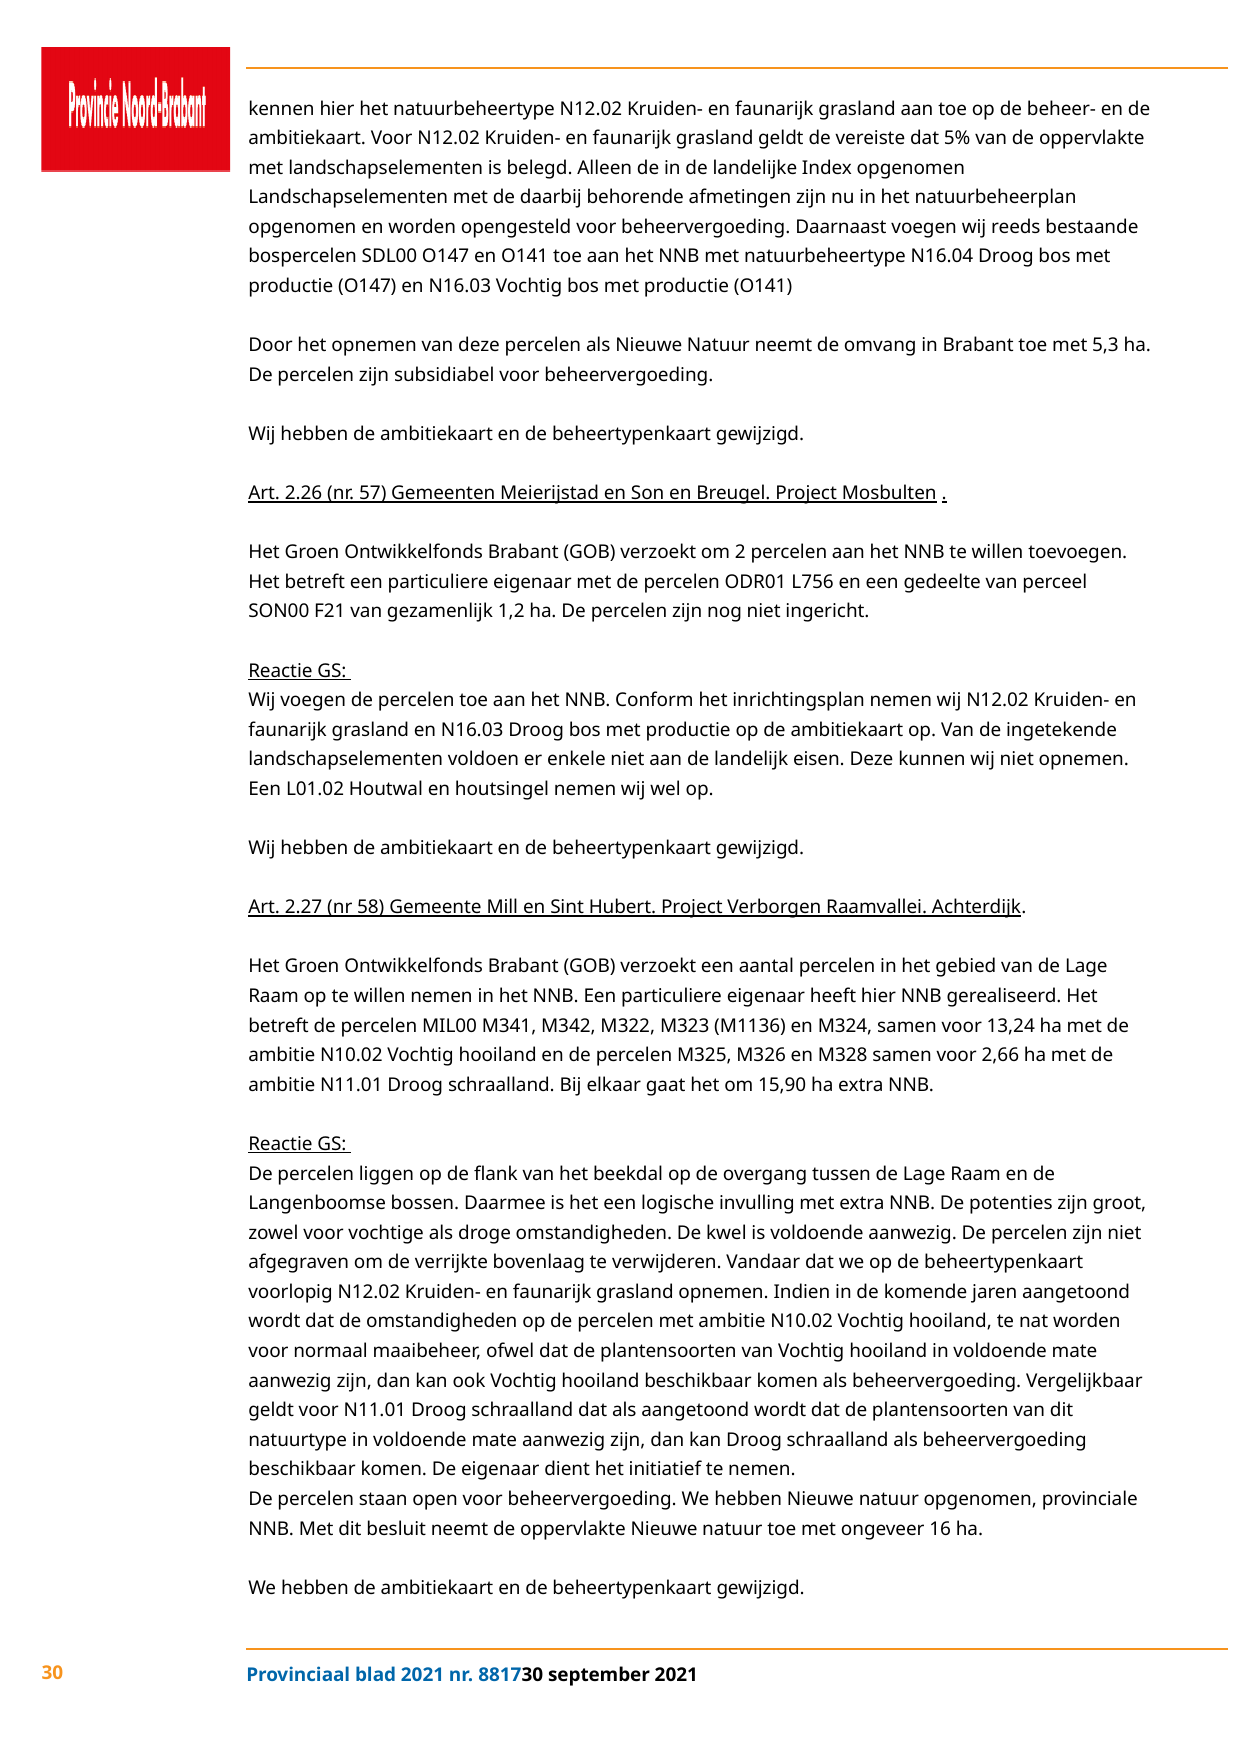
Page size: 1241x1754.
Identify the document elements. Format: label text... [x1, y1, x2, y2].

text Reactie GS: [248, 1130, 1152, 1156]
text We hebben de ambitiekaart en de beheertypenkaart gewijzigd. [248, 1574, 1152, 1600]
text De percelen liggen op de flank van het beekdal op de overgang tussen de Lage Raam en de Langenboomse bossen. Daarmee is het een logische invulling met extra NNB. De potenties zijn groot, zowel voor vochtige als droge omstandigheden. De kwel is voldoende aanwezig. De percelen zijn niet afgegraven om de verrijkte bovenlaag te verwijderen. Vandaar dat we op de beheertypenkaart voorlopig N12.02 Kruiden- en faunarijk grasland opnemen. Indien in de komende jaren aangetoond wordt dat de omstandigheden op de percelen met ambitie N10.02 Vochtig hooiland, te nat worden voor normaal maaibeheer, ofwel dat de plantensoorten van Vochtig hooiland in voldoende mate aanwezig zijn, dan kan ook Vochtig hooiland beschikbaar komen als beheervergoeding. Vergelijkbaar geldt voor N11.01 Droog schraalland dat als aangetoond wordt dat de plantensoorten van dit natuurtype in voldoende mate aanwezig zijn, dan kan Droog schraalland als beheervergoeding beschikbaar komen. De eigenaar dient het initiatief te nemen. [248, 1160, 1152, 1481]
text Art. 2.26 (nr. 57) Gemeenten Meierijstad en Son en Breugel. Project Mosbulten . [248, 479, 1152, 505]
text Door het opnemen van deze percelen als Nieuwe Natuur neemt de omvang in Brabant toe met 5,3 ha. De percelen zijn subsidiabel voor beheervergoeding. [248, 331, 1152, 387]
text Wij hebben de ambitiekaart en de beheertypenkaart gewijzigd. [248, 834, 1152, 860]
text Wij voegen de percelen toe aan het NNB. Conform het inrichtingsplan nemen wij N12.02 Kruiden- en faunarijk grasland en N16.03 Droog bos met productie op de ambitiekaart op. Van de ingetekende landschapselementen voldoen er enkele niet aan de landelijk eisen. Deze kunnen wij niet opnemen. Een L01.02 Houtwal en houtsingel nemen wij wel op. [248, 686, 1152, 801]
text De percelen staan open voor beheervergoeding. We hebben Nieuwe natuur opgenomen, provinciale NNB. Met dit besluit neemt de oppervlakte Nieuwe natuur toe met ongeveer 16 ha. [248, 1485, 1152, 1541]
picture [41, 47, 231, 172]
text Wij hebben de ambitiekaart en de beheertypenkaart gewijzigd. [248, 420, 1152, 446]
text Het Groen Ontwikkelfonds Brabant (GOB) verzoekt een aantal percelen in het gebied van de Lage Raam op te willen nemen in het NNB. Een particuliere eigenaar heeft hier NNB gerealiseerd. Het betreft de percelen MIL00 M341, M342, M322, M323 (M1136) en M324, samen voor 13,24 ha met de ambitie N10.02 Vochtig hooiland en de percelen M325, M326 en M328 samen voor 2,66 ha met de ambitie N11.01 Droog schraalland. Bij elkaar gaat het om 15,90 ha extra NNB. [248, 953, 1152, 1097]
text Reactie GS: [248, 657, 1152, 683]
text Het Groen Ontwikkelfonds Brabant (GOB) verzoekt om 2 percelen aan het NNB te willen toevoegen. Het betreft een particuliere eigenaar met de percelen ODR01 L756 en een gedeelte van perceel SON00 F21 van gezamenlijk 1,2 ha. De percelen zijn nog niet ingericht. [248, 538, 1152, 623]
text kennen hier het natuurbeheertype N12.02 Kruiden- en faunarijk grasland aan toe op de beheer- en de ambitiekaart. Voor N12.02 Kruiden- en faunarijk grasland geldt de vereiste dat 5% van de oppervlakte met landschapselementen is belegd. Alleen de in de landelijke Index opgenomen Landschapselementen met de daarbij behorende afmetingen zijn nu in het natuurbeheerplan opgenomen en worden opengesteld voor beheervergoeding. Daarnaast voegen wij reeds bestaande bospercelen SDL00 O147 en O141 toe aan het NNB met natuurbeheertype N16.04 Droog bos met productie (O147) en N16.03 Vochtig bos met productie (O141) [248, 95, 1152, 298]
text Art. 2.27 (nr 58) Gemeente Mill en Sint Hubert. Project Verborgen Raamvallei. Achterdijk. [248, 893, 1152, 919]
